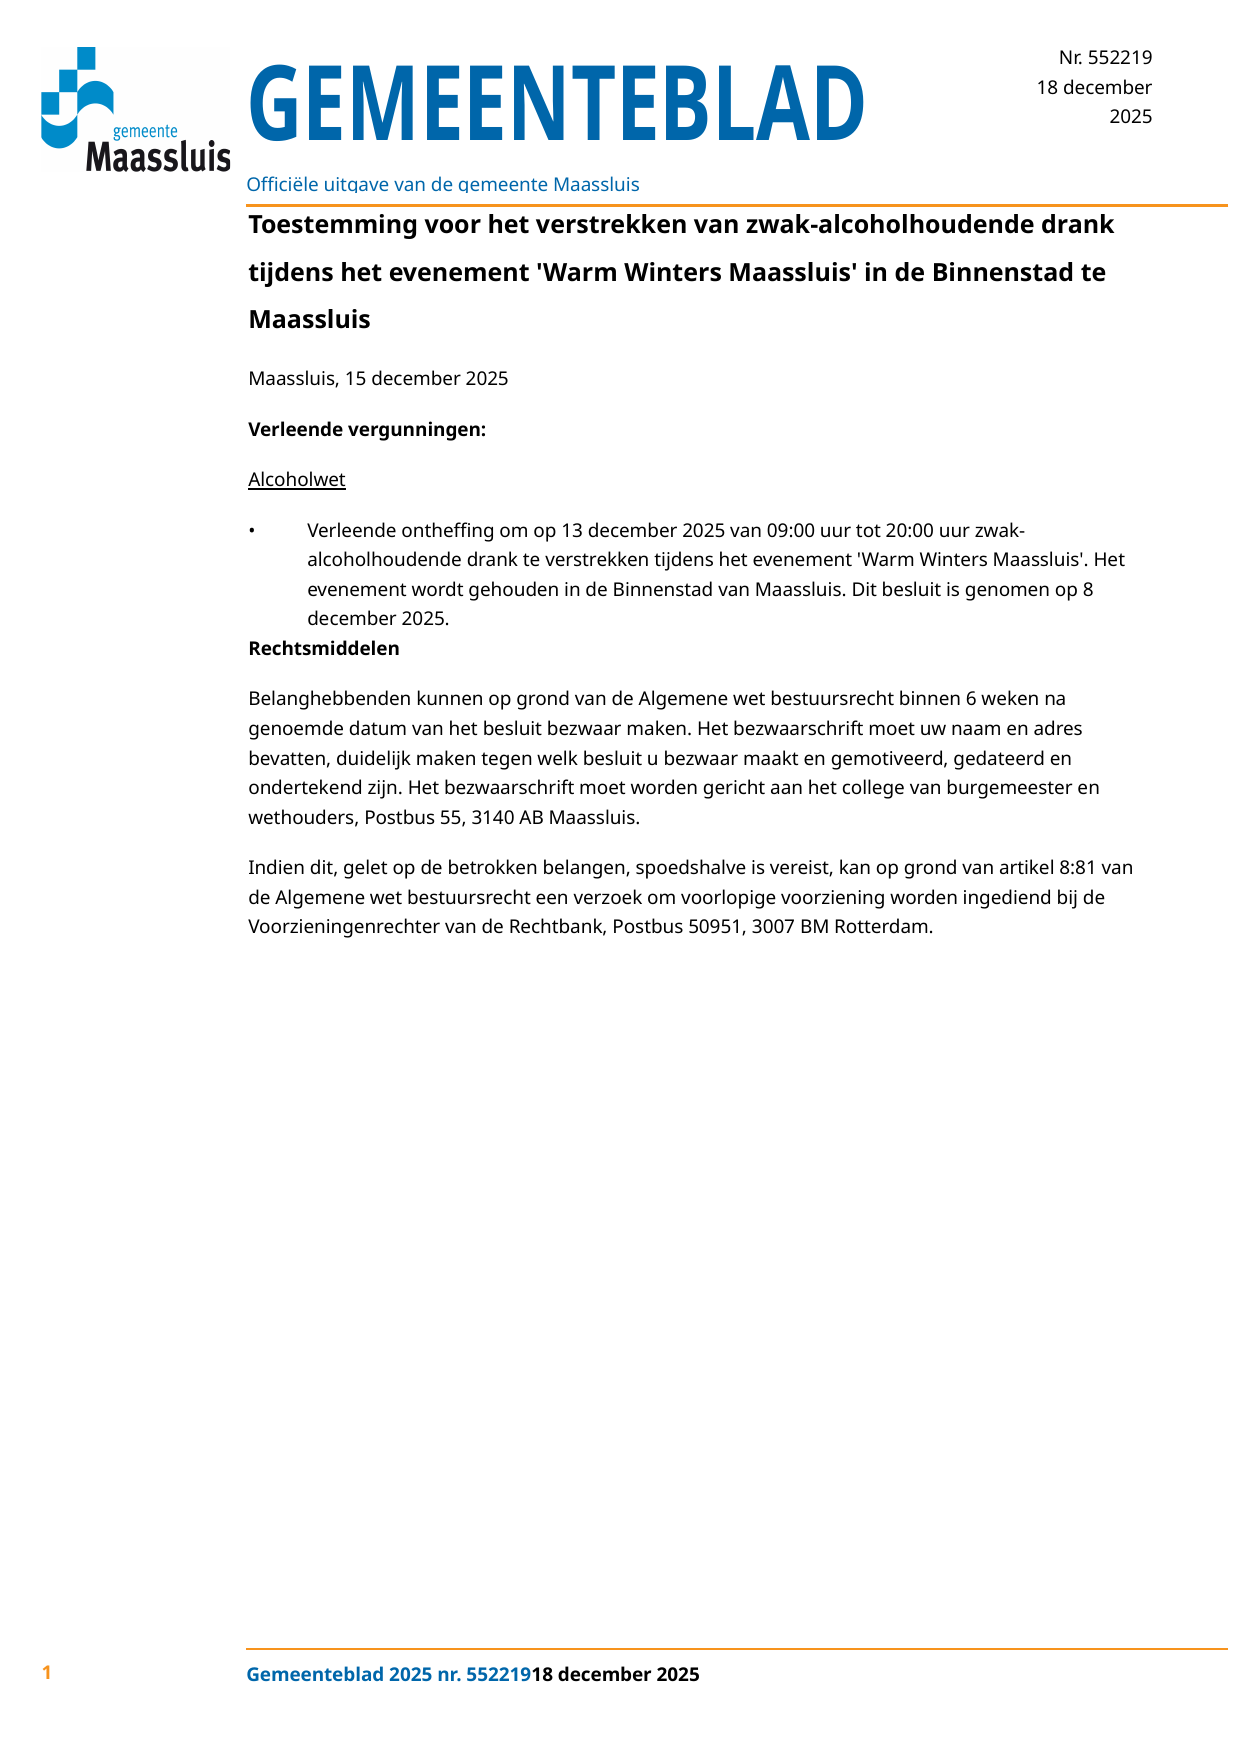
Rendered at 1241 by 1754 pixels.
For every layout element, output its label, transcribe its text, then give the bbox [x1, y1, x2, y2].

text Rechtsmiddelen [248, 635, 1152, 661]
list Verleende ontheffing om op 13 december 2025 van 09:00 uur tot 20:00 uur zwak-alcoholhoudende drank te verstrekken tijdens het evenement 'Warm Winters Maassluis'. Het evenement wordt gehouden in de Binnenstad van Maassluis. Dit besluit is genomen op 8 december 2025. [248, 517, 1152, 631]
text Verleende vergunningen: [248, 416, 1152, 442]
text Belanghebbenden kunnen op grond van de Algemene wet bestuursrecht binnen 6 weken na genoemde datum van het besluit bezwaar maken. Het bezwaarschrift moet uw naam en adres bevatten, duidelijk maken tegen welk besluit u bezwaar maakt en gemotiveerd, gedateerd en ondertekend zijn. Het bezwaarschrift moet worden gericht aan het college van burgemeester en wethouders, Postbus 55, 3140 AB Maassluis. [248, 686, 1152, 829]
text Maassluis, 15 december 2025 [248, 366, 1152, 391]
text Toestemming voor het verstrekken van zwak-alcoholhoudende drank tijdens het evenement 'Warm Winters Maassluis' in de Binnenstad te Maassluis [248, 207, 1152, 336]
picture [41, 47, 77, 92]
text Indien dit, gelet op de betrokken belangen, spoedshalve is vereist, kan op grond van artikel 8:81 van de Algemene wet bestuursrecht een verzoek om voorlopige voorziening worden ingediend bij de Voorzieningenrechter van de Rechtbank, Postbus 50951, 3007 BM Rotterdam. [248, 854, 1152, 939]
text Alcoholwet [248, 466, 1152, 492]
picture [41, 47, 231, 172]
